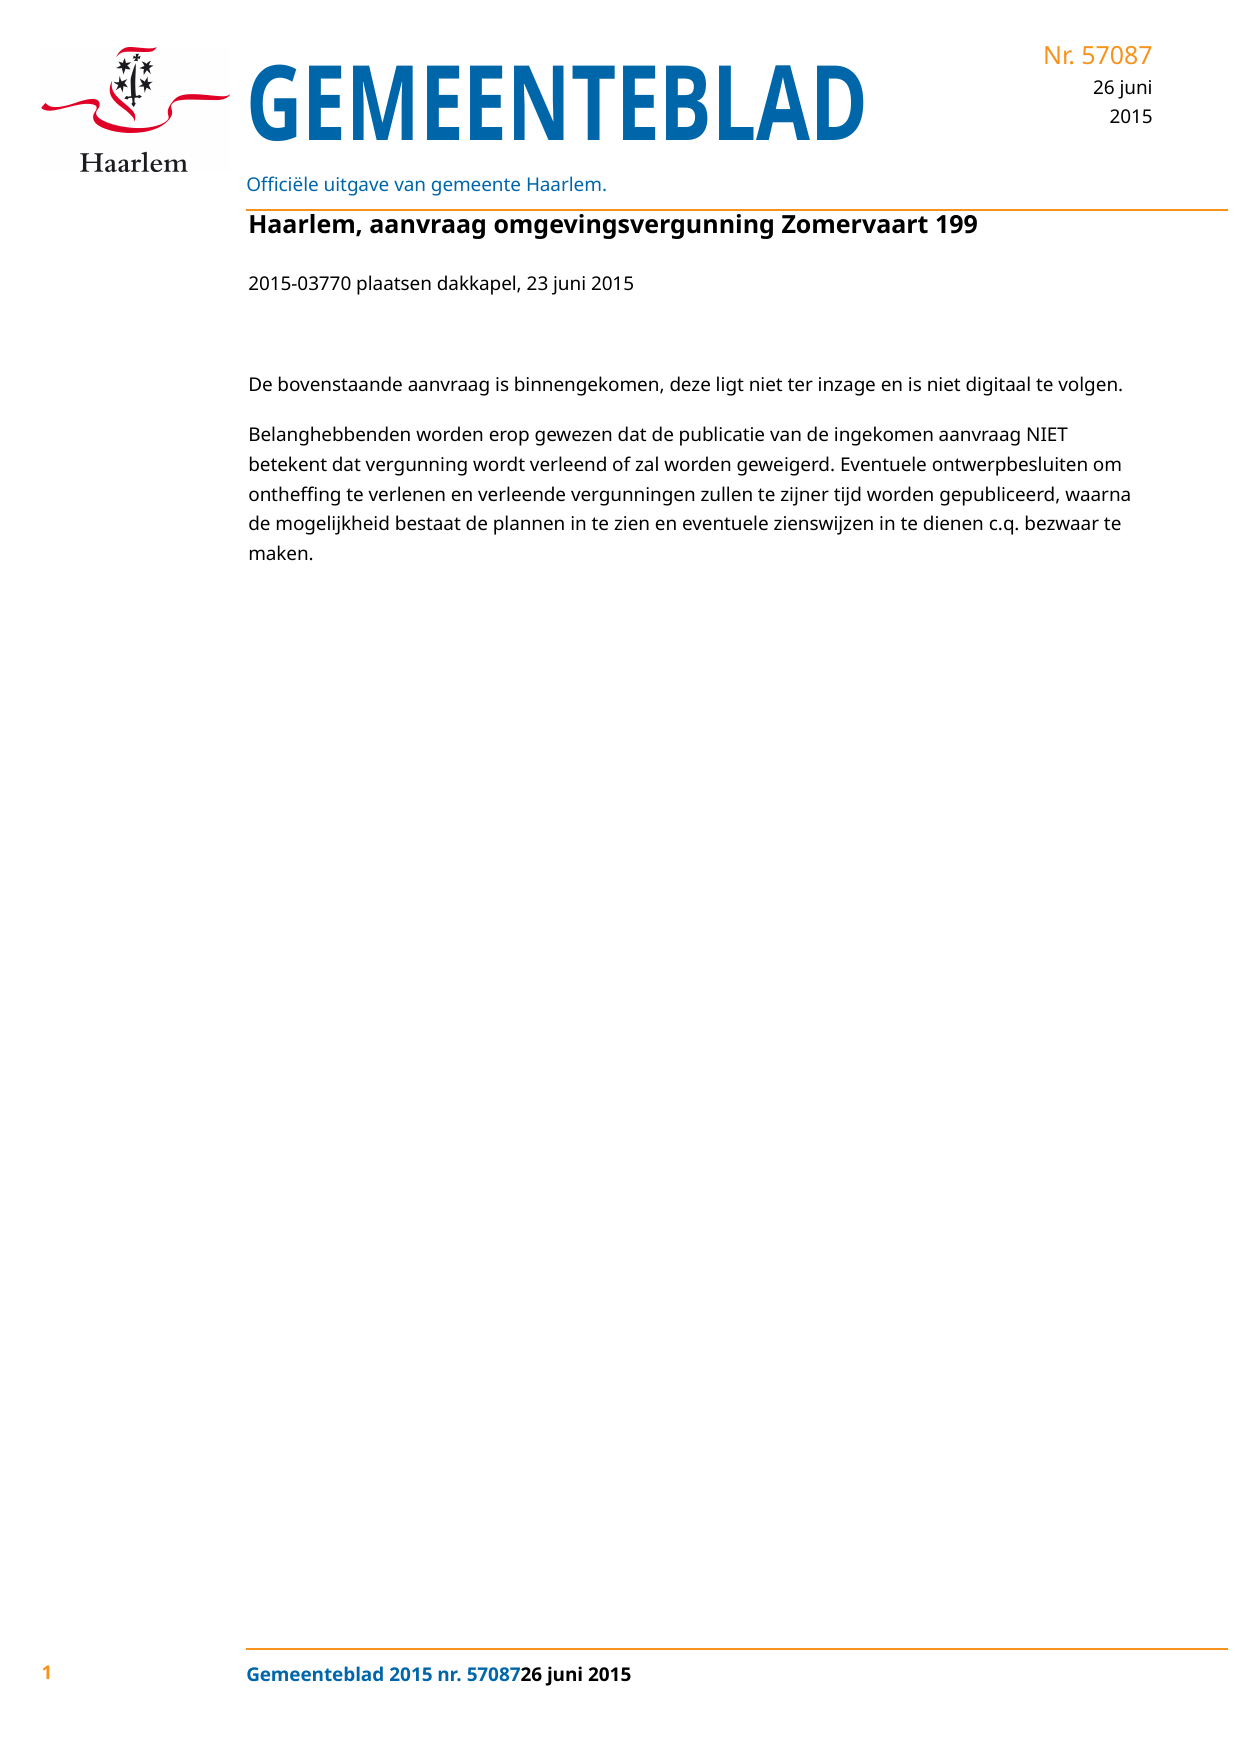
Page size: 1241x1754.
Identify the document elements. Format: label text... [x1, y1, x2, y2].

text Haarlem, aanvraag omgevingsvergunning Zomervaart 199 [248, 211, 1152, 241]
text Belanghebbenden worden erop gewezen dat de publicatie van de ingekomen aanvraag NIET betekent dat vergunning wordt verleend of zal worden geweigerd. Eventuele ontwerpbesluiten om ontheffing te verlenen en verleende vergunningen zullen te zijner tijd worden gepubliceerd, waarna de mogelijkheid bestaat de plannen in te zien en eventuele zienswijzen in te dienen c.q. bezwaar te maken. [248, 422, 1152, 566]
text 2015-03770 plaatsen dakkapel, 23 juni 2015 [248, 270, 1152, 296]
picture [41, 47, 231, 172]
text De bovenstaande aanvraag is binnengekomen, deze ligt niet ter inzage en is niet digitaal te volgen. [248, 371, 1152, 397]
